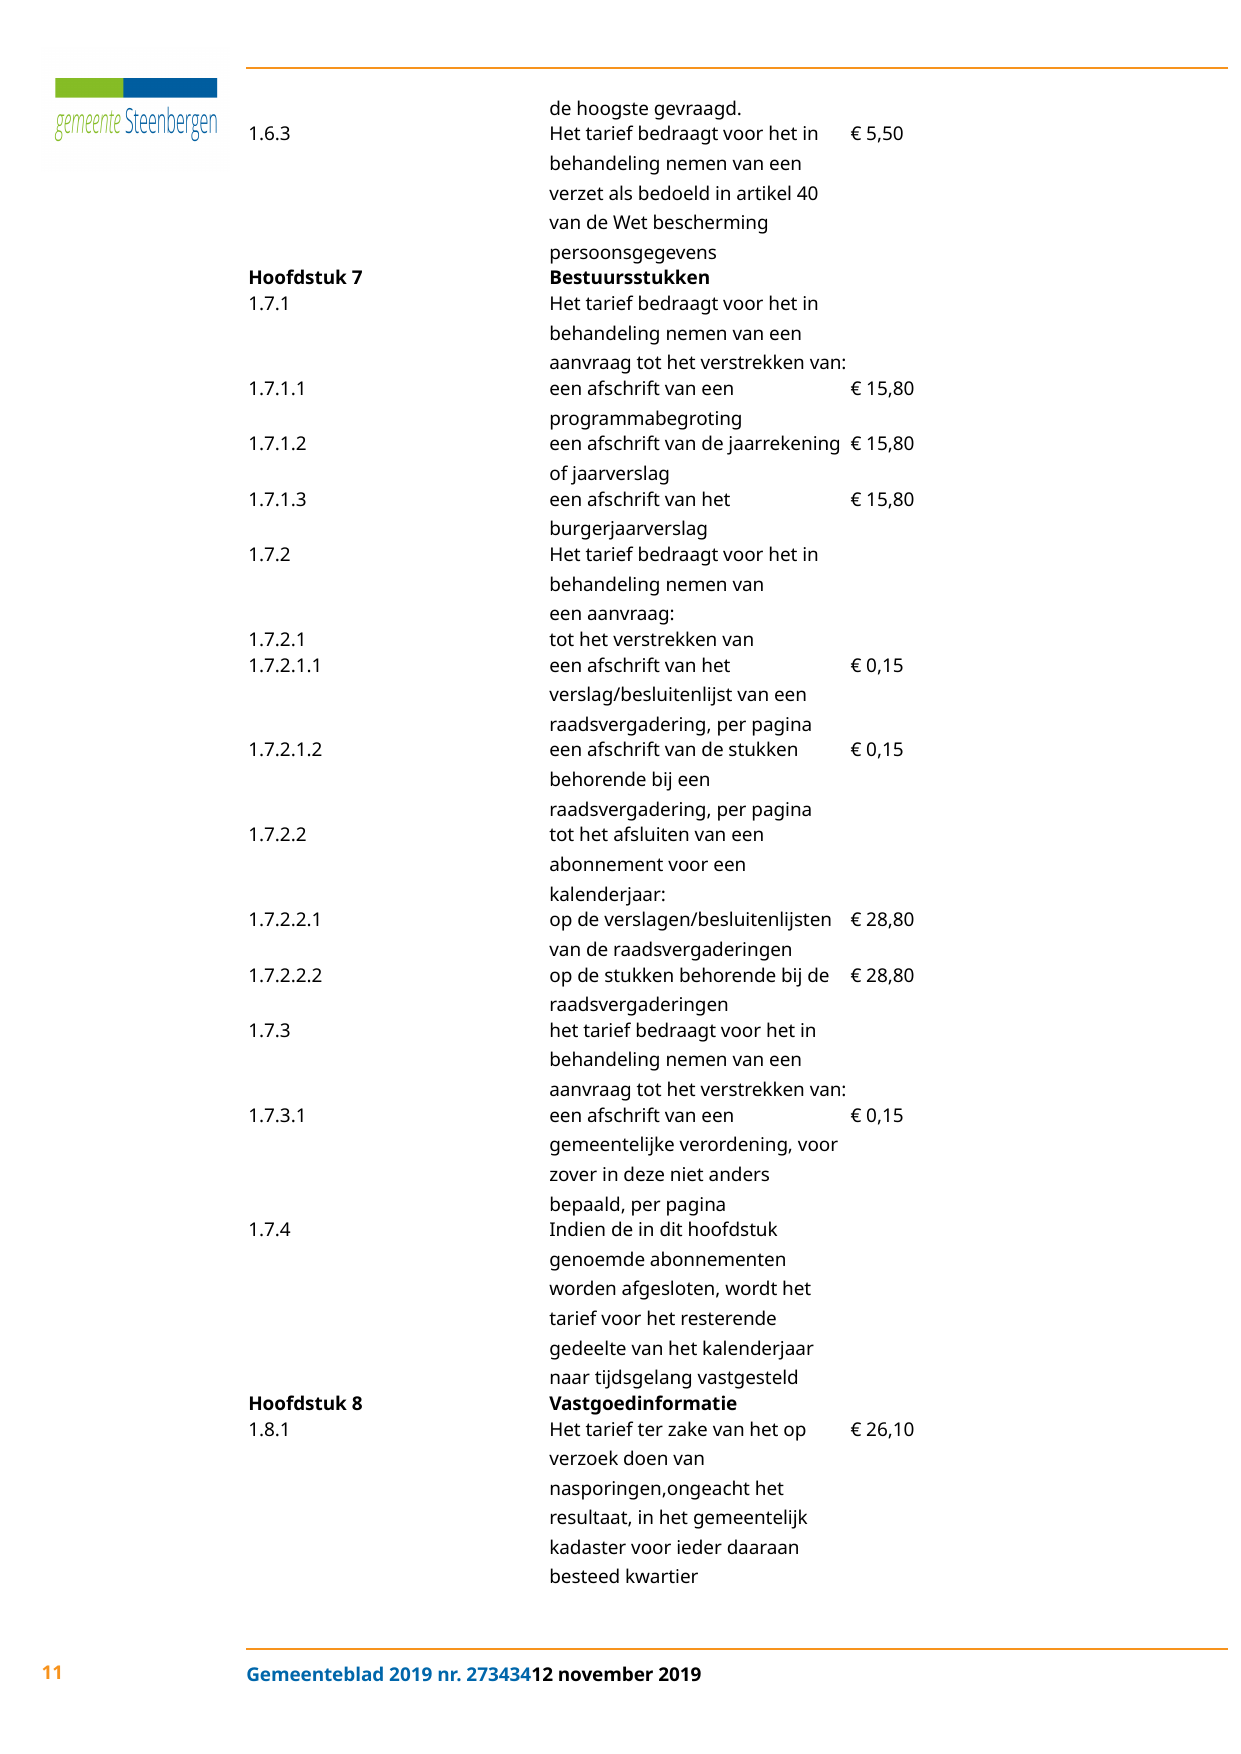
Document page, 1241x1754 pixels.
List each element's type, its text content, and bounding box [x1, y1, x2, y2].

table_cell 1.7.3.1 [248, 1102, 549, 1216]
table_cell [850, 95, 1152, 121]
table_cell [850, 1216, 1152, 1390]
table_cell € 26,10 [850, 1416, 1152, 1589]
table_cell [850, 290, 1152, 375]
table_cell € 0,15 [850, 1102, 1152, 1216]
table_cell een afschrift van de stukken behorende bij een raadsvergadering, per pagina [549, 737, 850, 822]
table_cell € 28,80 [850, 962, 1152, 1017]
table_cell [850, 1390, 1152, 1416]
table_cell 1.7.2.2.1 [248, 906, 549, 962]
table_cell 1.7.4 [248, 1216, 549, 1390]
table_cell op de stukken behorende bij de raadsvergaderingen [549, 962, 850, 1017]
table_cell Het tarief ter zake van het op verzoek doen van nasporingen,ongeacht het resultaat, in het gemeentelijk kadaster voor ieder daaraan besteed kwartier [549, 1416, 850, 1589]
table_cell € 0,15 [850, 652, 1152, 737]
table_cell 1.7.1.2 [248, 431, 549, 486]
table_cell 1.7.2.1.2 [248, 737, 549, 822]
table_cell [850, 265, 1152, 290]
table_cell [850, 626, 1152, 652]
table_cell [850, 541, 1152, 626]
table_cell tot het verstrekken van [549, 626, 850, 652]
table_cell tot het afsluiten van een abonnement voor een kalenderjaar: [549, 822, 850, 906]
table_cell € 15,80 [850, 375, 1152, 431]
table_cell een afschrift van het burgerjaarverslag [549, 486, 850, 541]
table_cell een afschrift van een programmabegroting [549, 375, 850, 431]
table_cell Hoofdstuk 8 [248, 1390, 549, 1416]
table_cell Het tarief bedraagt voor het in behandeling nemen van een verzet als bedoeld in artikel 40 van de Wet bescherming persoonsgegevens [549, 121, 850, 264]
table_cell 1.7.1.1 [248, 375, 549, 431]
table_cell het tarief bedraagt voor het in behandeling nemen van een aanvraag tot het verstrekken van: [549, 1017, 850, 1102]
table_cell de hoogste gevraagd. [549, 95, 850, 121]
table_cell [850, 822, 1152, 906]
table_cell € 28,80 [850, 906, 1152, 962]
table_cell Het tarief bedraagt voor het in behandeling nemen van een aanvraag tot het verstrekken van: [549, 290, 850, 375]
table_cell Hoofdstuk 7 [248, 265, 549, 290]
table_cell Het tarief bedraagt voor het in behandeling nemen van een aanvraag: [549, 541, 850, 626]
table_cell 1.7.2.2.2 [248, 962, 549, 1017]
table_cell 1.7.3 [248, 1017, 549, 1102]
table_cell 1.8.1 [248, 1416, 549, 1589]
picture [41, 47, 231, 172]
table_cell Indien de in dit hoofdstuk genoemde abonnementen worden afgesloten, wordt het tarief voor het resterende gedeelte van het kalenderjaar naar tijdsgelang vastgesteld [549, 1216, 850, 1390]
table_cell 1.7.2.2 [248, 822, 549, 906]
table_cell [850, 1017, 1152, 1102]
table_cell Vastgoedinformatie [549, 1390, 850, 1416]
table_cell 1.6.3 [248, 121, 549, 264]
table_cell € 15,80 [850, 486, 1152, 541]
table_cell € 15,80 [850, 431, 1152, 486]
table_cell een afschrift van het verslag/besluitenlijst van een raadsvergadering, per pagina [549, 652, 850, 737]
table_cell op de verslagen/besluitenlijsten van de raadsvergaderingen [549, 906, 850, 962]
table_cell een afschrift van de jaarrekening of jaarverslag [549, 431, 850, 486]
table_cell 1.7.2.1.1 [248, 652, 549, 737]
table_cell 1.7.2.1 [248, 626, 549, 652]
table_cell 1.7.1.3 [248, 486, 549, 541]
table_cell [248, 95, 549, 121]
table_cell een afschrift van een gemeentelijke verordening, voor zover in deze niet anders bepaald, per pagina [549, 1102, 850, 1216]
table_cell € 0,15 [850, 737, 1152, 822]
table_cell € 5,50 [850, 121, 1152, 264]
table_cell 1.7.1 [248, 290, 549, 375]
table_cell 1.7.2 [248, 541, 549, 626]
table_cell Bestuursstukken [549, 265, 850, 290]
